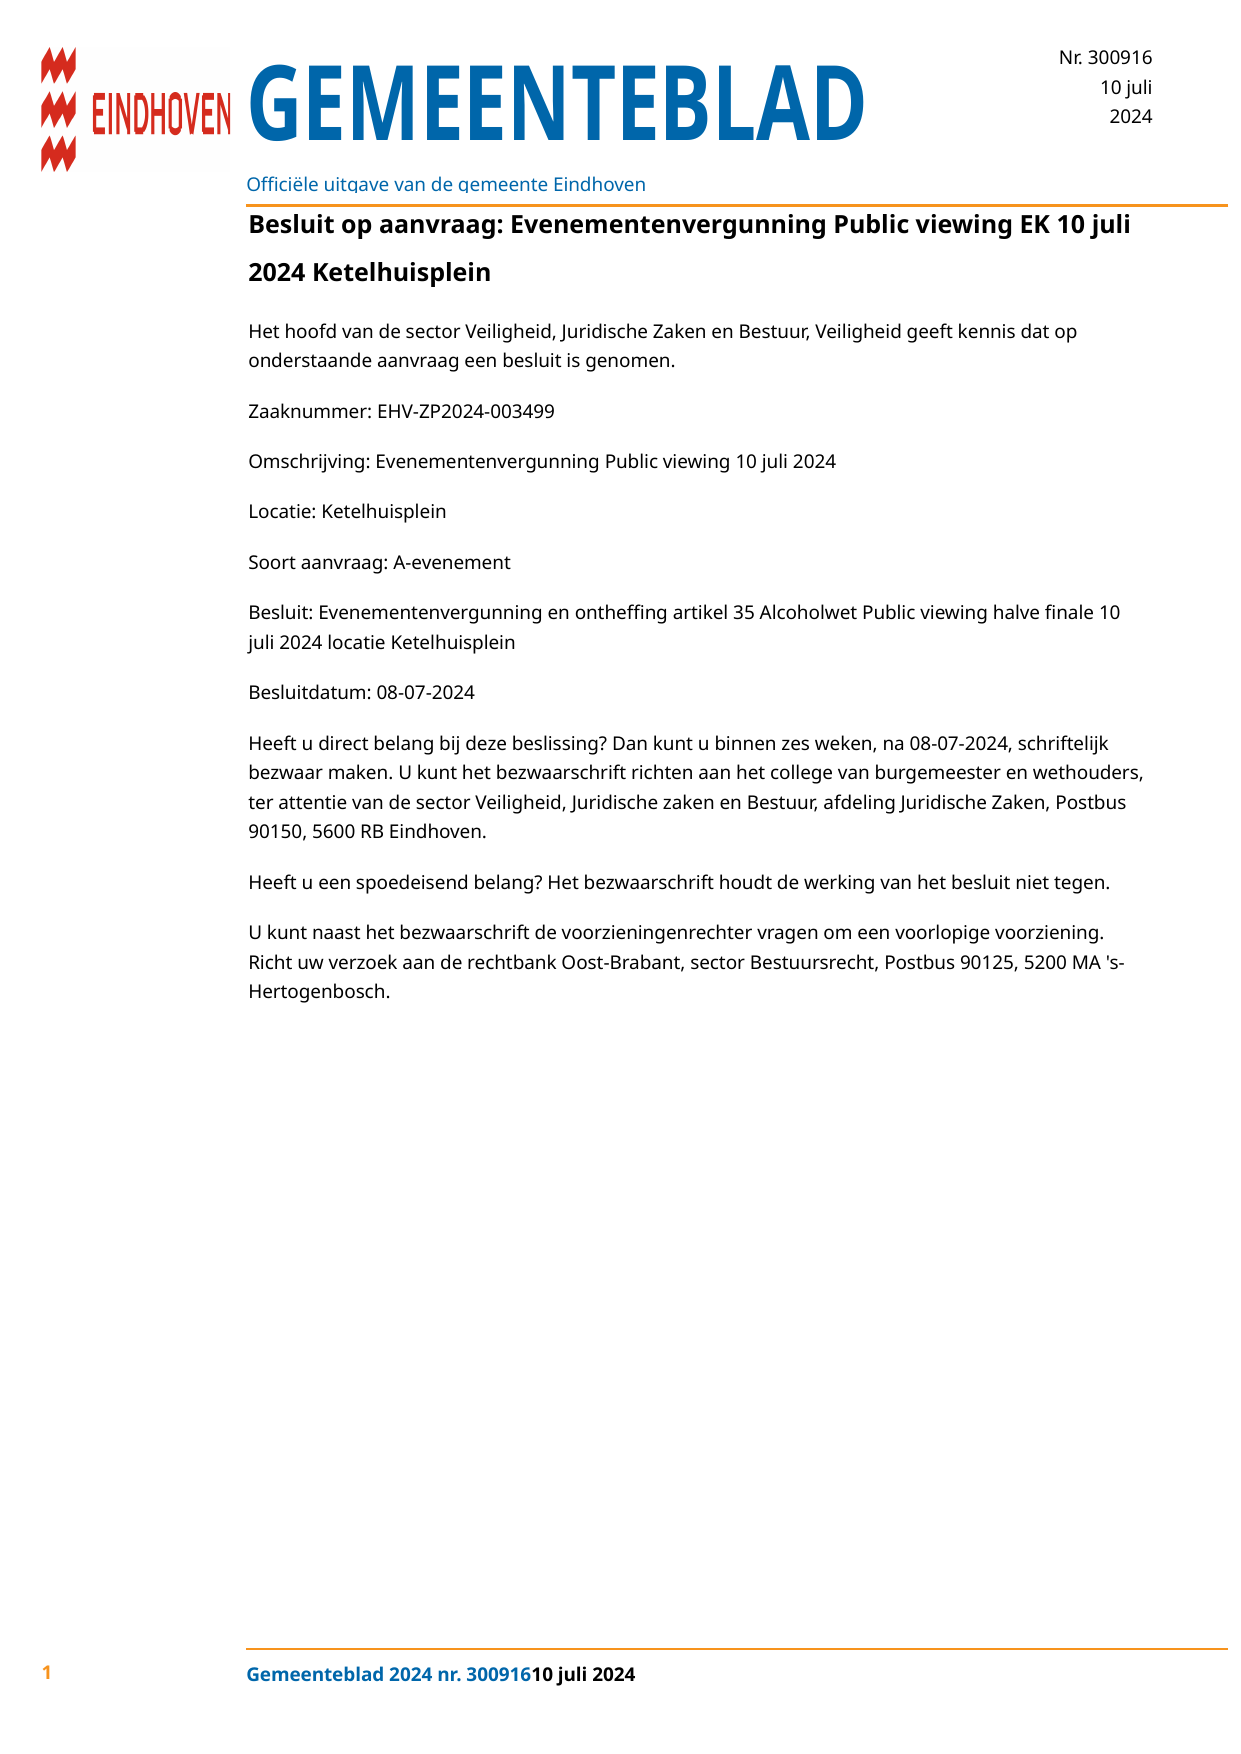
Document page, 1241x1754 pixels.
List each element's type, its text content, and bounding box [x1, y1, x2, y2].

text Heeft u direct belang bij deze beslissing? Dan kunt u binnen zes weken, na 08-07-2024, schriftelijk bezwaar maken. U kunt het bezwaarschrift richten aan het college van burgemeester en wethouders, ter attentie van de sector Veiligheid, Juridische zaken en Bestuur, afdeling Juridische Zaken, Postbus 90150, 5600 RB Eindhoven. [248, 730, 1152, 844]
text Zaaknummer: EHV-ZP2024-003499 [248, 398, 1152, 424]
text Soort aanvraag: A-evenement [248, 549, 1152, 575]
text Omschrijving: Evenementenvergunning Public viewing 10 juli 2024 [248, 448, 1152, 474]
text Besluitdatum: 08-07-2024 [248, 679, 1152, 705]
picture [41, 47, 231, 172]
text Besluit: Evenementenvergunning en ontheffing artikel 35 Alcoholwet Public viewing halve finale 10 juli 2024 locatie Ketelhuisplein [248, 599, 1152, 655]
text Heeft u een spoedeisend belang? Het bezwaarschrift houdt de werking van het besluit niet tegen. [248, 869, 1152, 895]
text U kunt naast het bezwaarschrift de voorzieningenrechter vragen om een voorlopige voorziening. Richt uw verzoek aan de rechtbank Oost-Brabant, sector Bestuursrecht, Postbus 90125, 5200 MA 's-Hertogenbosch. [248, 919, 1152, 1004]
text Besluit op aanvraag: Evenementenvergunning Public viewing EK 10 juli 2024 Ketelhuisplein [248, 207, 1152, 288]
text Het hoofd van de sector Veiligheid, Juridische Zaken en Bestuur, Veiligheid geeft kennis dat op onderstaande aanvraag een besluit is genomen. [248, 318, 1152, 373]
text Locatie: Ketelhuisplein [248, 499, 1152, 524]
